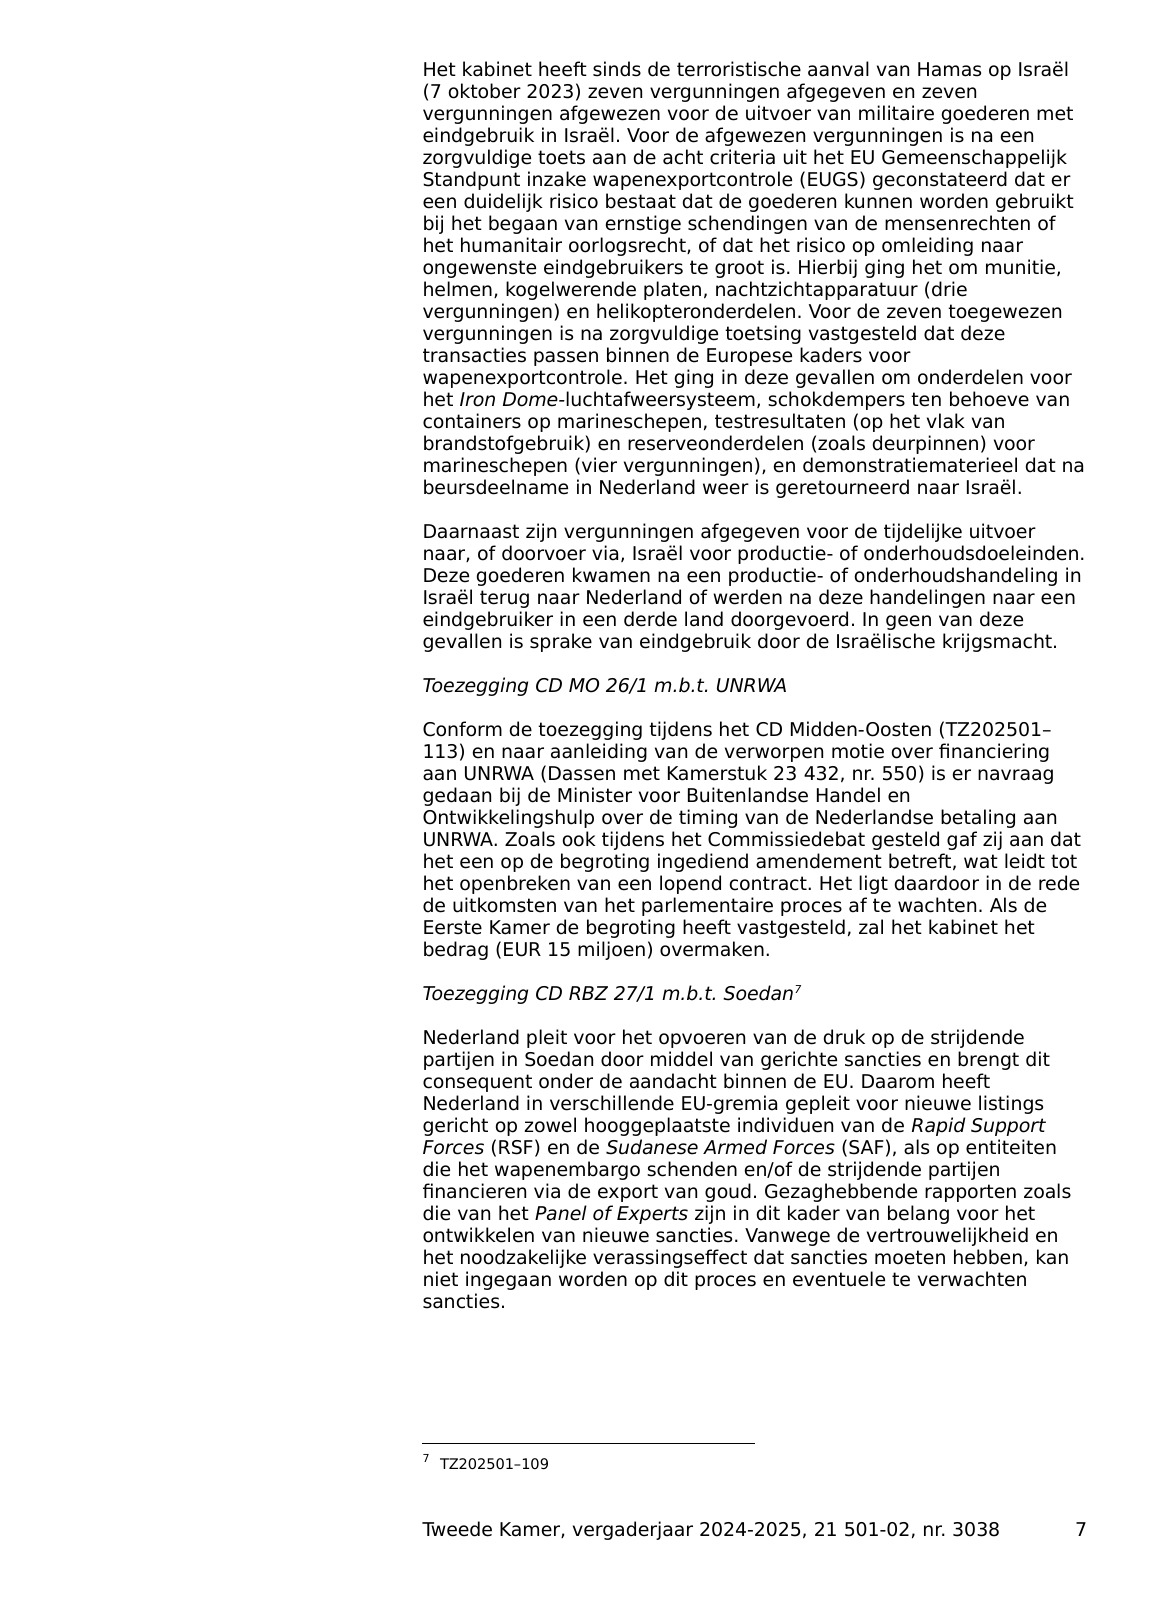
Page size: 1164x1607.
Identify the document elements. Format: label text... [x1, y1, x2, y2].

text Conform de toezegging tijdens het CD Midden-Oosten (TZ202501–113) en naar aanleiding van de verworpen motie over financiering aan UNRWA (Dassen met Kamerstuk 23 432, nr. 550) is er navraag gedaan bij de Minister voor Buitenlandse Handel en Ontwikkelingshulp over de timing van de Nederlandse betaling aan UNRWA. Zoals ook tijdens het Commissiedebat gesteld gaf zij aan dat het een op de begroting ingediend amendement betreft, wat leidt tot het openbreken van een lopend contract. Het ligt daardoor in de rede de uitkomsten van het parlementaire proces af te wachten. Als de Eerste Kamer de begroting heeft vastgesteld, zal het kabinet het bedrag (EUR 15 miljoen) overmaken. [422, 719, 1087, 961]
text TZ202501–109 [422, 1452, 1087, 1474]
subtitle Toezegging CD MO 26/1 m.b.t. UNRWA [422, 675, 1087, 697]
text Nederland pleit voor het opvoeren van de druk op de strijdende partijen in Soedan door middel van gerichte sancties en brengt dit consequent onder de aandacht binnen de EU. Daarom heeft Nederland in verschillende EU-gremia gepleit voor nieuwe listings gericht op zowel hooggeplaatste individuen van de Rapid Support Forces (RSF) en de Sudanese Armed Forces (SAF), als op entiteiten die het wapenembargo schenden en/of de strijdende partijen financieren via de export van goud. Gezaghebbende rapporten zoals die van het Panel of Experts zijn in dit kader van belang voor het ontwikkelen van nieuwe sancties. Vanwege de vertrouwelijkheid en het noodzakelijke verassingseffect dat sancties moeten hebben, kan niet ingegaan worden op dit proces en eventuele te verwachten sancties. [422, 1027, 1087, 1313]
text Het kabinet heeft sinds de terroristische aanval van Hamas op Israël (7 oktober 2023) zeven vergunningen afgegeven en zeven vergunningen afgewezen voor de uitvoer van militaire goederen met eindgebruik in Israël. Voor de afgewezen vergunningen is na een zorgvuldige toets aan de acht criteria uit het EU Gemeenschappelijk Standpunt inzake wapenexportcontrole (EUGS) geconstateerd dat er een duidelijk risico bestaat dat de goederen kunnen worden gebruikt bij het begaan van ernstige schendingen van de mensenrechten of het humanitair oorlogsrecht, of dat het risico op omleiding naar ongewenste eindgebruikers te groot is. Hierbij ging het om munitie, helmen, kogelwerende platen, nachtzichtapparatuur (drie vergunningen) en helikopteronderdelen. Voor de zeven toegewezen vergunningen is na zorgvuldige toetsing vastgesteld dat deze transacties passen binnen de Europese kaders voor wapenexportcontrole. Het ging in deze gevallen om onderdelen voor het Iron Dome-luchtafweersysteem, schokdempers ten behoeve van containers op marineschepen, testresultaten (op het vlak van brandstofgebruik) en reserveonderdelen (zoals deurpinnen) voor marineschepen (vier vergunningen), en demonstratiematerieel dat na beursdeelname in Nederland weer is geretourneerd naar Israël. [422, 59, 1087, 499]
subtitle Toezegging CD RBZ 27/1 m.b.t. Soedan [422, 983, 1087, 1005]
text Daarnaast zijn vergunningen afgegeven voor de tijdelijke uitvoer naar, of doorvoer via, Israël voor productie- of onderhoudsdoeleinden. Deze goederen kwamen na een productie- of onderhoudshandeling in Israël terug naar Nederland of werden na deze handelingen naar een eindgebruiker in een derde land doorgevoerd. In geen van deze gevallen is sprake van eindgebruik door de Israëlische krijgsmacht. [422, 521, 1087, 653]
